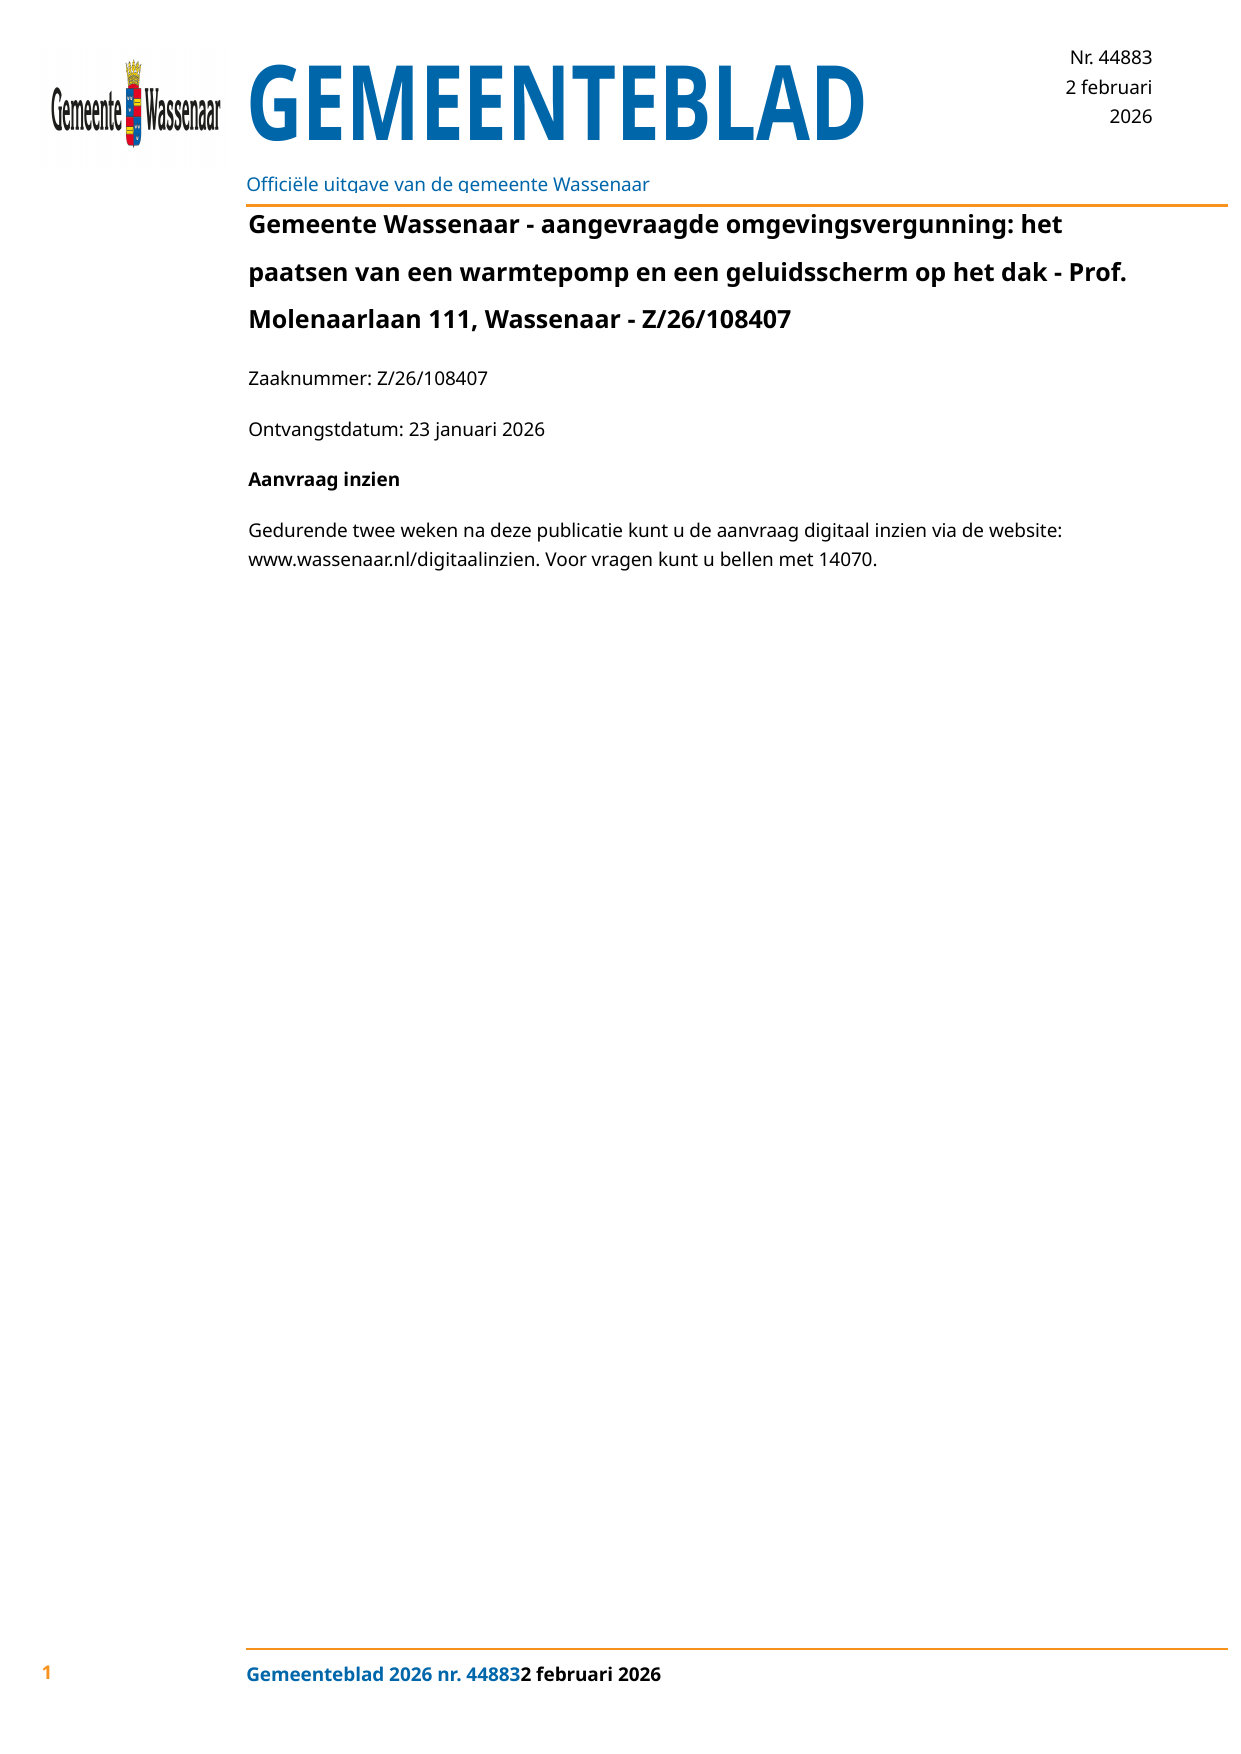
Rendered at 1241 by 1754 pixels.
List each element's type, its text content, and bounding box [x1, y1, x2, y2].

text Gedurende twee weken na deze publicatie kunt u de aanvraag digitaal inzien via de website: www.wassenaar.nl/digitaalinzien. Voor vragen kunt u bellen met 14070. [248, 517, 1152, 572]
text Aanvraag inzien [248, 466, 1152, 492]
text Gemeente Wassenaar - aangevraagde omgevingsvergunning: het paatsen van een warmtepomp en een geluidsscherm op het dak - Prof. Molenaarlaan 111, Wassenaar - Z/26/108407 [248, 207, 1152, 336]
text Ontvangstdatum: 23 januari 2026 [248, 416, 1152, 442]
picture [41, 47, 231, 172]
text Zaaknummer: Z/26/108407 [248, 366, 1152, 391]
